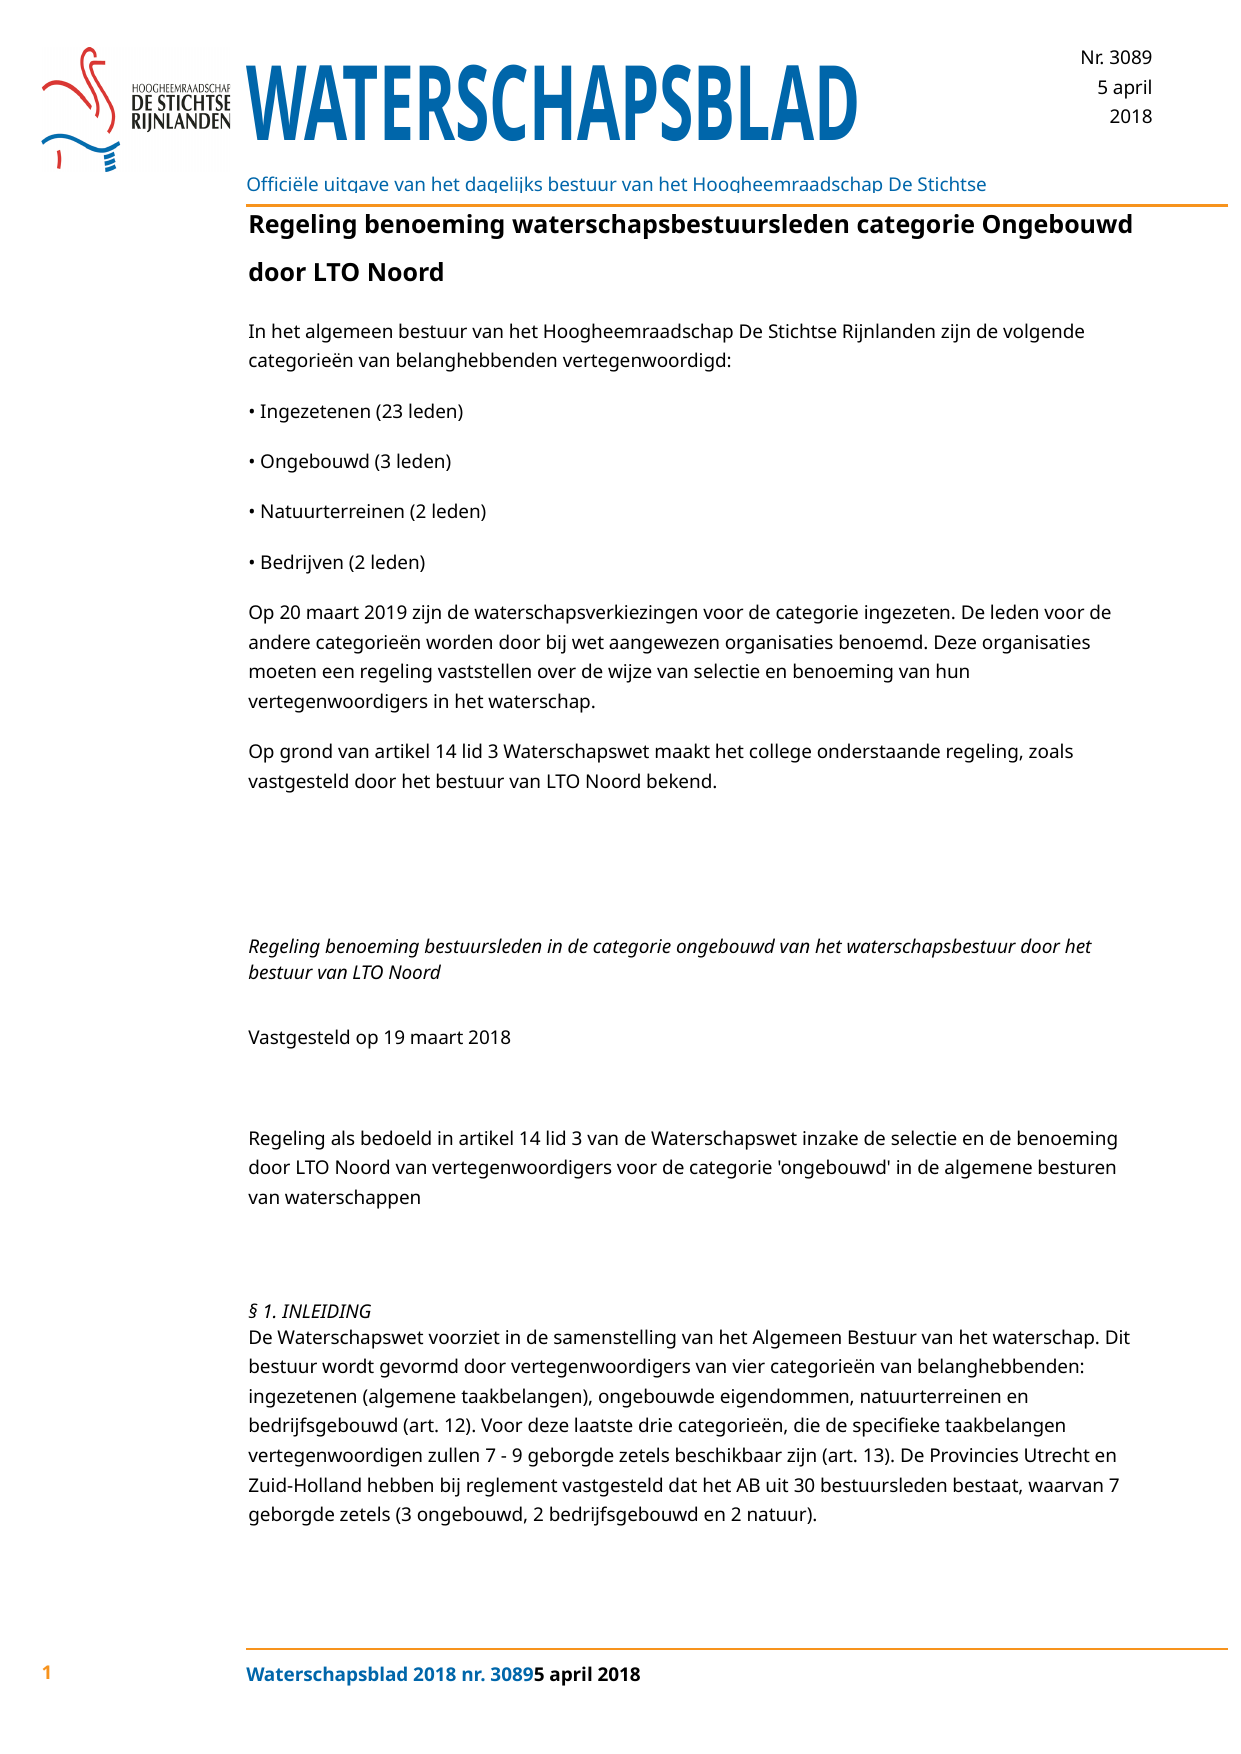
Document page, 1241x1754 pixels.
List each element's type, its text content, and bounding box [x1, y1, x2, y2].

text § 1. INLEIDING [248, 1298, 1152, 1324]
picture [41, 47, 231, 172]
text Vastgesteld op 19 maart 2018 [248, 1024, 1152, 1049]
text • Bedrijven (2 leden) [248, 549, 1152, 575]
text In het algemeen bestuur van het Hoogheemraadschap De Stichtse Rijnlanden zijn de volgende categorieën van belanghebbenden vertegenwoordigd: [248, 318, 1152, 373]
text Op grond van artikel 14 lid 3 Waterschapswet maakt het college onderstaande regeling, zoals vastgesteld door het bestuur van LTO Noord bekend. [248, 739, 1152, 794]
text Regeling benoeming bestuursleden in de categorie ongebouwd van het waterschapsbestuur door het bestuur van LTO Noord [248, 933, 1152, 984]
text Regeling als bedoeld in artikel 14 lid 3 van de Waterschapswet inzake de selectie en de benoeming door LTO Noord van vertegenwoordigers voor de categorie 'ongebouwd' in de algemene besturen van waterschappen [248, 1125, 1152, 1209]
text Regeling benoeming waterschapsbestuursleden categorie Ongebouwd door LTO Noord [248, 207, 1152, 288]
text • Ongebouwd (3 leden) [248, 448, 1152, 474]
text Op 20 maart 2019 zijn de waterschapsverkiezingen voor de categorie ingezeten. De leden voor de andere categorieën worden door bij wet aangewezen organisaties benoemd. Deze organisaties moeten een regeling vaststellen over de wijze van selectie en benoeming van hun vertegenwoordigers in het waterschap. [248, 599, 1152, 714]
text • Natuurterreinen (2 leden) [248, 499, 1152, 524]
text • Ingezetenen (23 leden) [248, 398, 1152, 424]
text De Waterschapswet voorziet in de samenstelling van het Algemeen Bestuur van het waterschap. Dit bestuur wordt gevormd door vertegenwoordigers van vier categorieën van belanghebbenden: ingezetenen (algemene taakbelangen), ongebouwde eigendommen, natuurterreinen en bedrijfsgebouwd (art. 12). Voor deze laatste drie categorieën, die de specifieke taakbelangen vertegenwoordigen zullen 7 - 9 geborgde zetels beschikbaar zijn (art. 13). De Provincies Utrecht en Zuid-Holland hebben bij reglement vastgesteld dat het AB uit 30 bestuursleden bestaat, waarvan 7 geborgde zetels (3 ongebouwd, 2 bedrijfsgebouwd en 2 natuur). [248, 1324, 1152, 1527]
